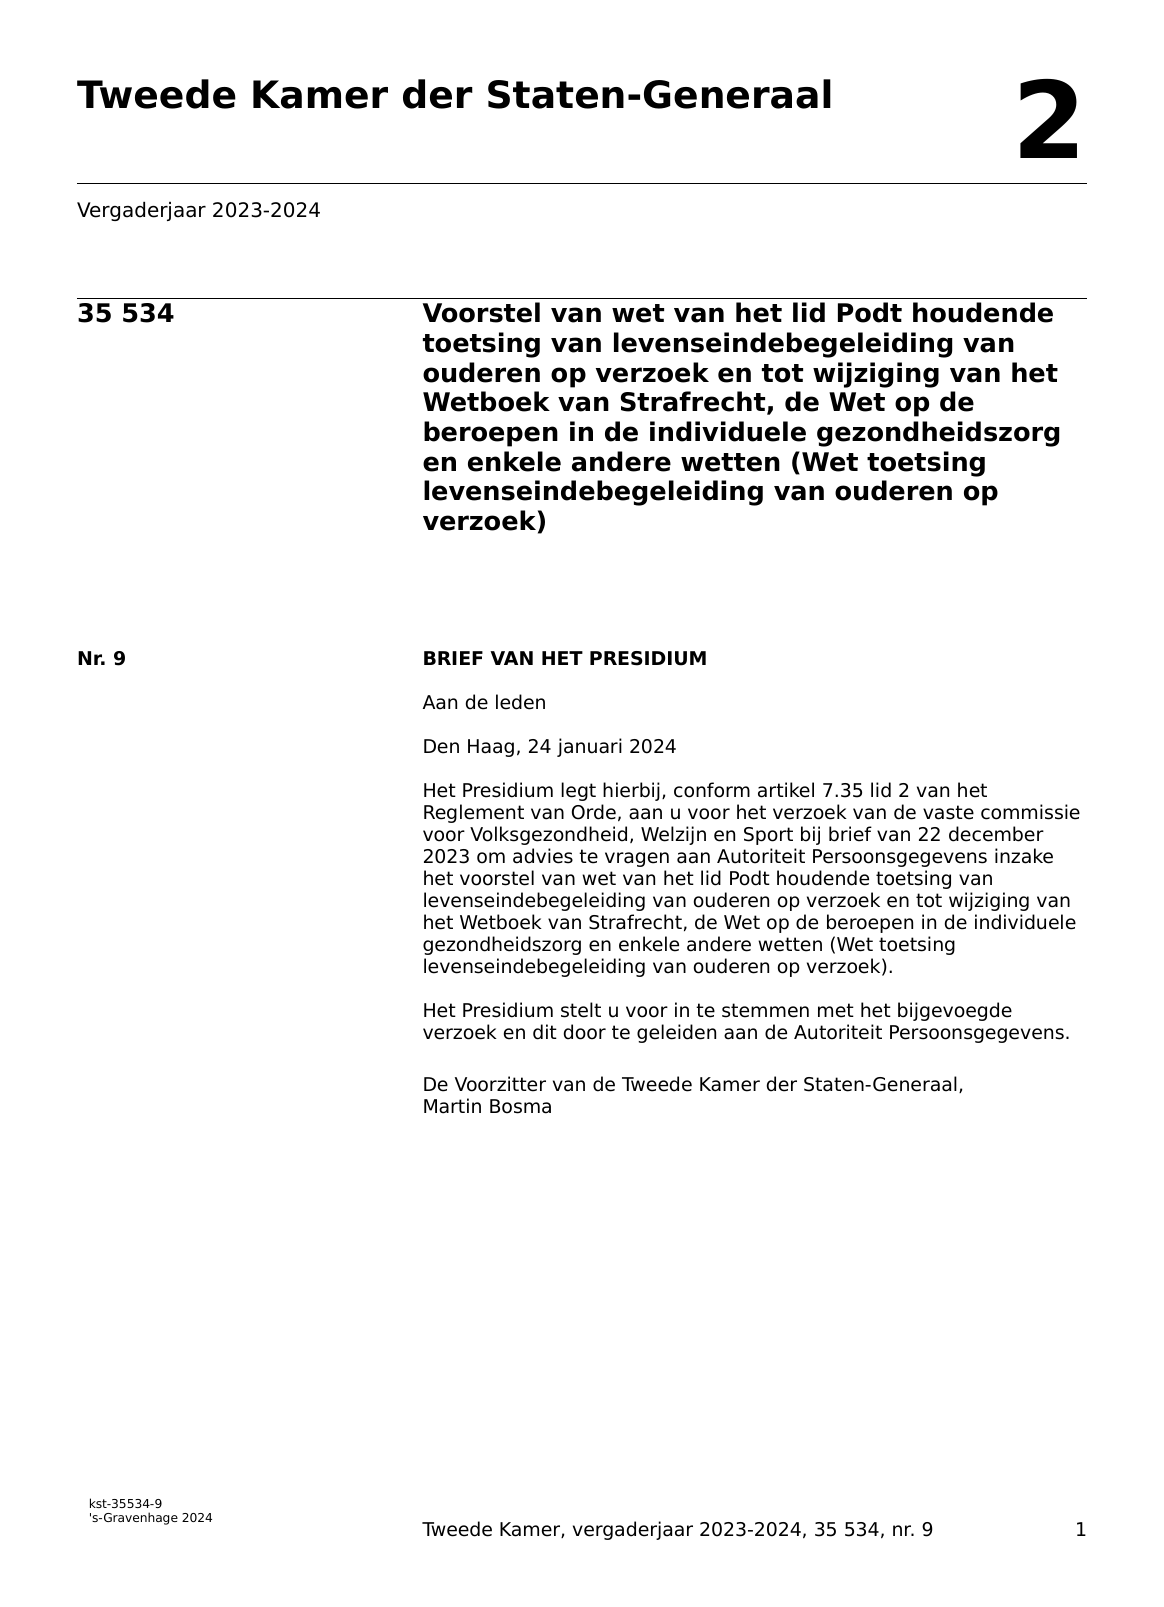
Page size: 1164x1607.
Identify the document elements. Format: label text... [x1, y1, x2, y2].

table_header 2 [886, 59, 1087, 183]
text De Voorzitter van de Tweede Kamer der Staten-Generaal, Martin Bosma [422, 1074, 1087, 1118]
subtitle Nr. 9 BRIEF VAN HET PRESIDIUM [77, 647, 1087, 669]
table_header Tweede Kamer der Staten-Generaal [77, 59, 886, 183]
text Het Presidium legt hierbij, conform artikel 7.35 lid 2 van het Reglement van Orde, aan u voor het verzoek van de vaste commissie voor Volksgezondheid, Welzijn en Sport bij brief van 22 december 2023 om advies te vragen aan Autoriteit Persoonsgegevens inzake het voorstel van wet van het lid Podt houdende toetsing van levenseindebegeleiding van ouderen op verzoek en tot wijziging van het Wetboek van Strafrecht, de Wet op de beroepen in de individuele gezondheidszorg en enkele andere wetten (Wet toetsing levenseindebegeleiding van ouderen op verzoek). [422, 780, 1087, 978]
text Het Presidium stelt u voor in te stemmen met het bijgevoegde verzoek en dit door te geleiden aan de Autoriteit Persoonsgegevens. [422, 1000, 1087, 1044]
table_cell Vergaderjaar 2023-2024 [77, 184, 1087, 298]
text Den Haag, 24 januari 2024 [422, 736, 1087, 758]
subtitle 35 534 Voorstel van wet van het lid Podt houdende toetsing van levenseindebegeleiding van ouderen op verzoek en tot wijziging van het Wetboek van Strafrecht, de Wet op de beroepen in de individuele gezondheidszorg en enkele andere wetten (Wet toetsing levenseindebegeleiding van ouderen op verzoek) [77, 299, 1087, 536]
text Aan de leden [422, 692, 1087, 714]
text 's-Gravenhage 2024 [88, 1511, 323, 1525]
text kst-35534-9 [88, 1497, 323, 1511]
